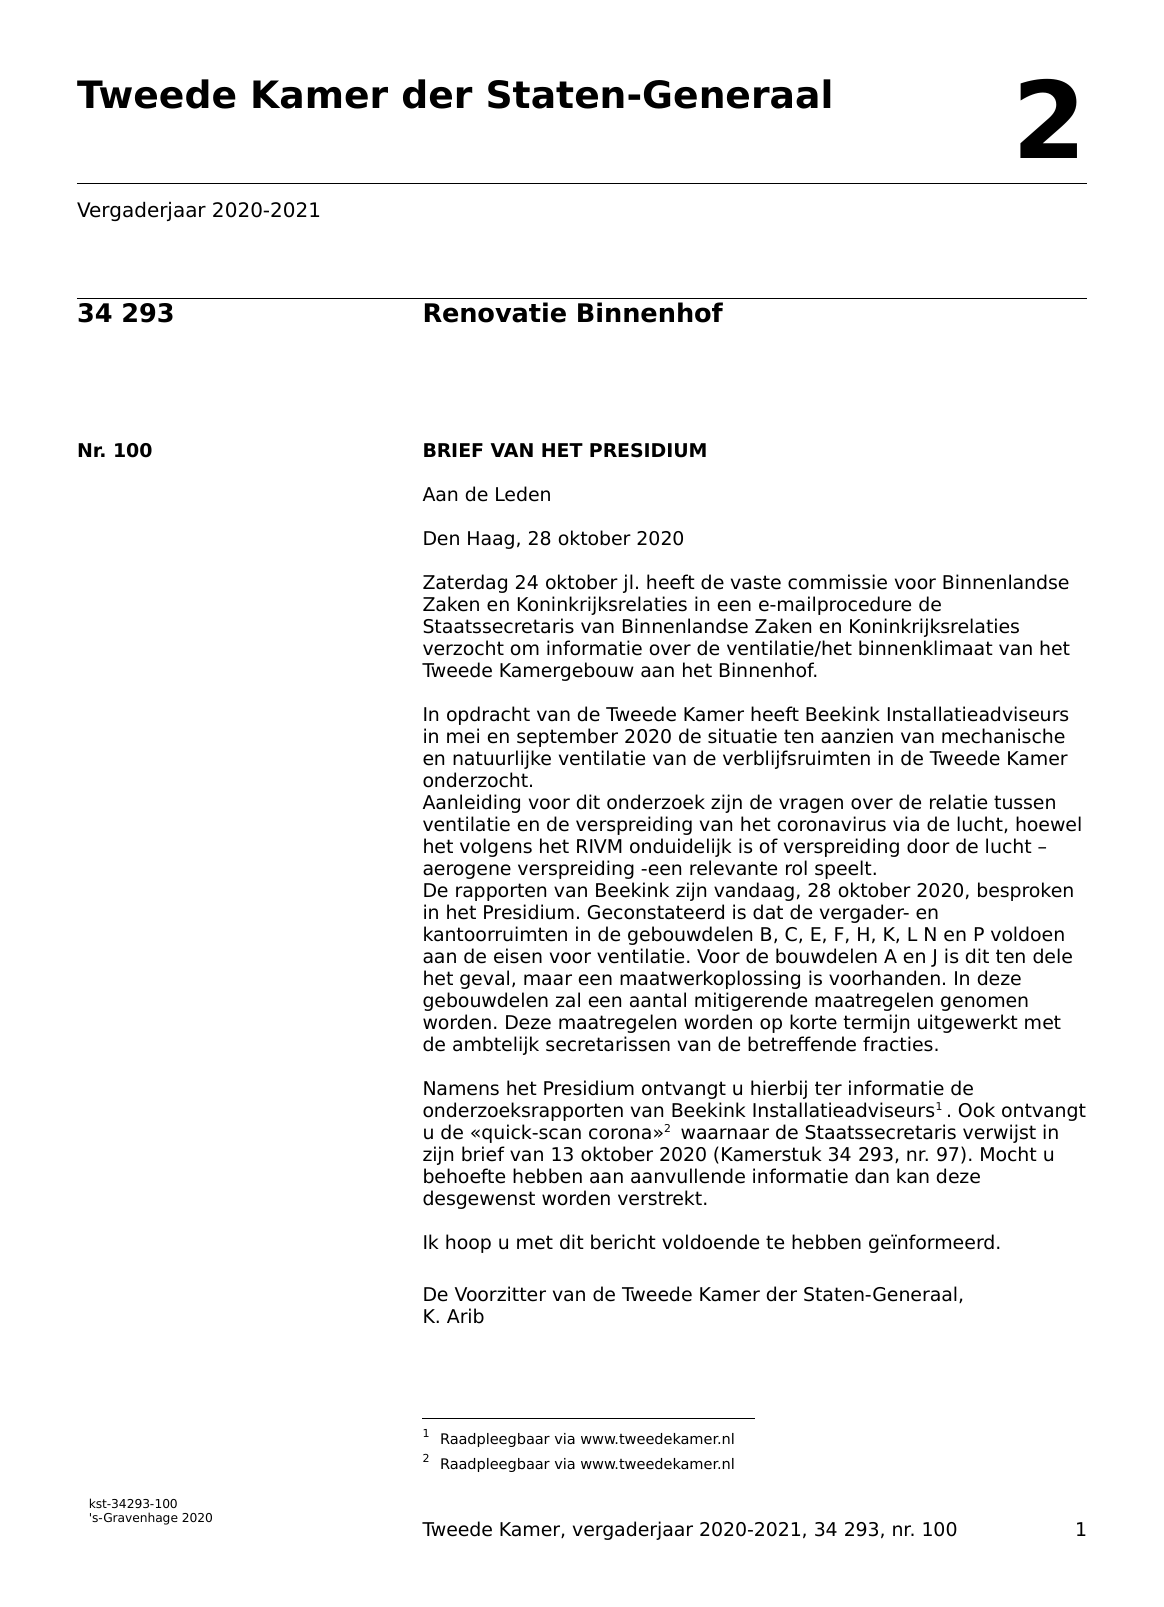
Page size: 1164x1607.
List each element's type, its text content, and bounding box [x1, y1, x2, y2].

text 's-Gravenhage 2020 [88, 1511, 323, 1525]
table_header 2 [886, 59, 1087, 183]
subtitle 34 293 Renovatie Binnenhof [77, 299, 1087, 329]
text Raadpleegbaar via www.tweedekamer.nl [422, 1452, 1087, 1474]
text De Voorzitter van de Tweede Kamer der Staten-Generaal, K. Arib [422, 1284, 1087, 1328]
text Den Haag, 28 oktober 2020 [422, 528, 1087, 550]
table_cell Vergaderjaar 2020-2021 [77, 184, 1087, 298]
subtitle Nr. 100 BRIEF VAN HET PRESIDIUM [77, 440, 1087, 462]
text Aanleiding voor dit onderzoek zijn de vragen over de relatie tussen ventilatie en de verspreiding van het coronavirus via de lucht, hoewel het volgens het RIVM onduidelijk is of verspreiding door de lucht – aerogene verspreiding -een relevante rol speelt. [422, 792, 1087, 880]
text Aan de Leden [422, 484, 1087, 506]
text In opdracht van de Tweede Kamer heeft Beekink Installatieadviseurs in mei en september 2020 de situatie ten aanzien van mechanische en natuurlijke ventilatie van de verblijfsruimten in de Tweede Kamer onderzocht. [422, 704, 1087, 792]
text Namens het Presidium ontvangt u hierbij ter informatie de onderzoeksrapporten van Beekink Installatieadviseurs. Ook ontvangt u de «quick-scan corona» waarnaar de Staatssecretaris verwijst in zijn brief van 13 oktober 2020 (Kamerstuk 34 293, nr. 97). Mocht u behoefte hebben aan aanvullende informatie dan kan deze desgewenst worden verstrekt. [422, 1078, 1087, 1210]
text De rapporten van Beekink zijn vandaag, 28 oktober 2020, besproken in het Presidium. Geconstateerd is dat de vergader- en kantoorruimten in de gebouwdelen B, C, E, F, H, K, L N en P voldoen aan de eisen voor ventilatie. Voor de bouwdelen A en J is dit ten dele het geval, maar een maatwerkoplossing is voorhanden. In deze gebouwdelen zal een aantal mitigerende maatregelen genomen worden. Deze maatregelen worden op korte termijn uitgewerkt met de ambtelijk secretarissen van de betreffende fracties. [422, 880, 1087, 1056]
text Zaterdag 24 oktober jl. heeft de vaste commissie voor Binnenlandse Zaken en Koninkrijksrelaties in een e-mailprocedure de Staatssecretaris van Binnenlandse Zaken en Koninkrijksrelaties verzocht om informatie over de ventilatie/het binnenklimaat van het Tweede Kamergebouw aan het Binnenhof. [422, 572, 1087, 682]
text Raadpleegbaar via www.tweedekamer.nl [422, 1427, 1087, 1449]
text kst-34293-100 [88, 1497, 323, 1511]
table_header Tweede Kamer der Staten-Generaal [77, 59, 886, 183]
text Ik hoop u met dit bericht voldoende te hebben geïnformeerd. [422, 1232, 1087, 1254]
